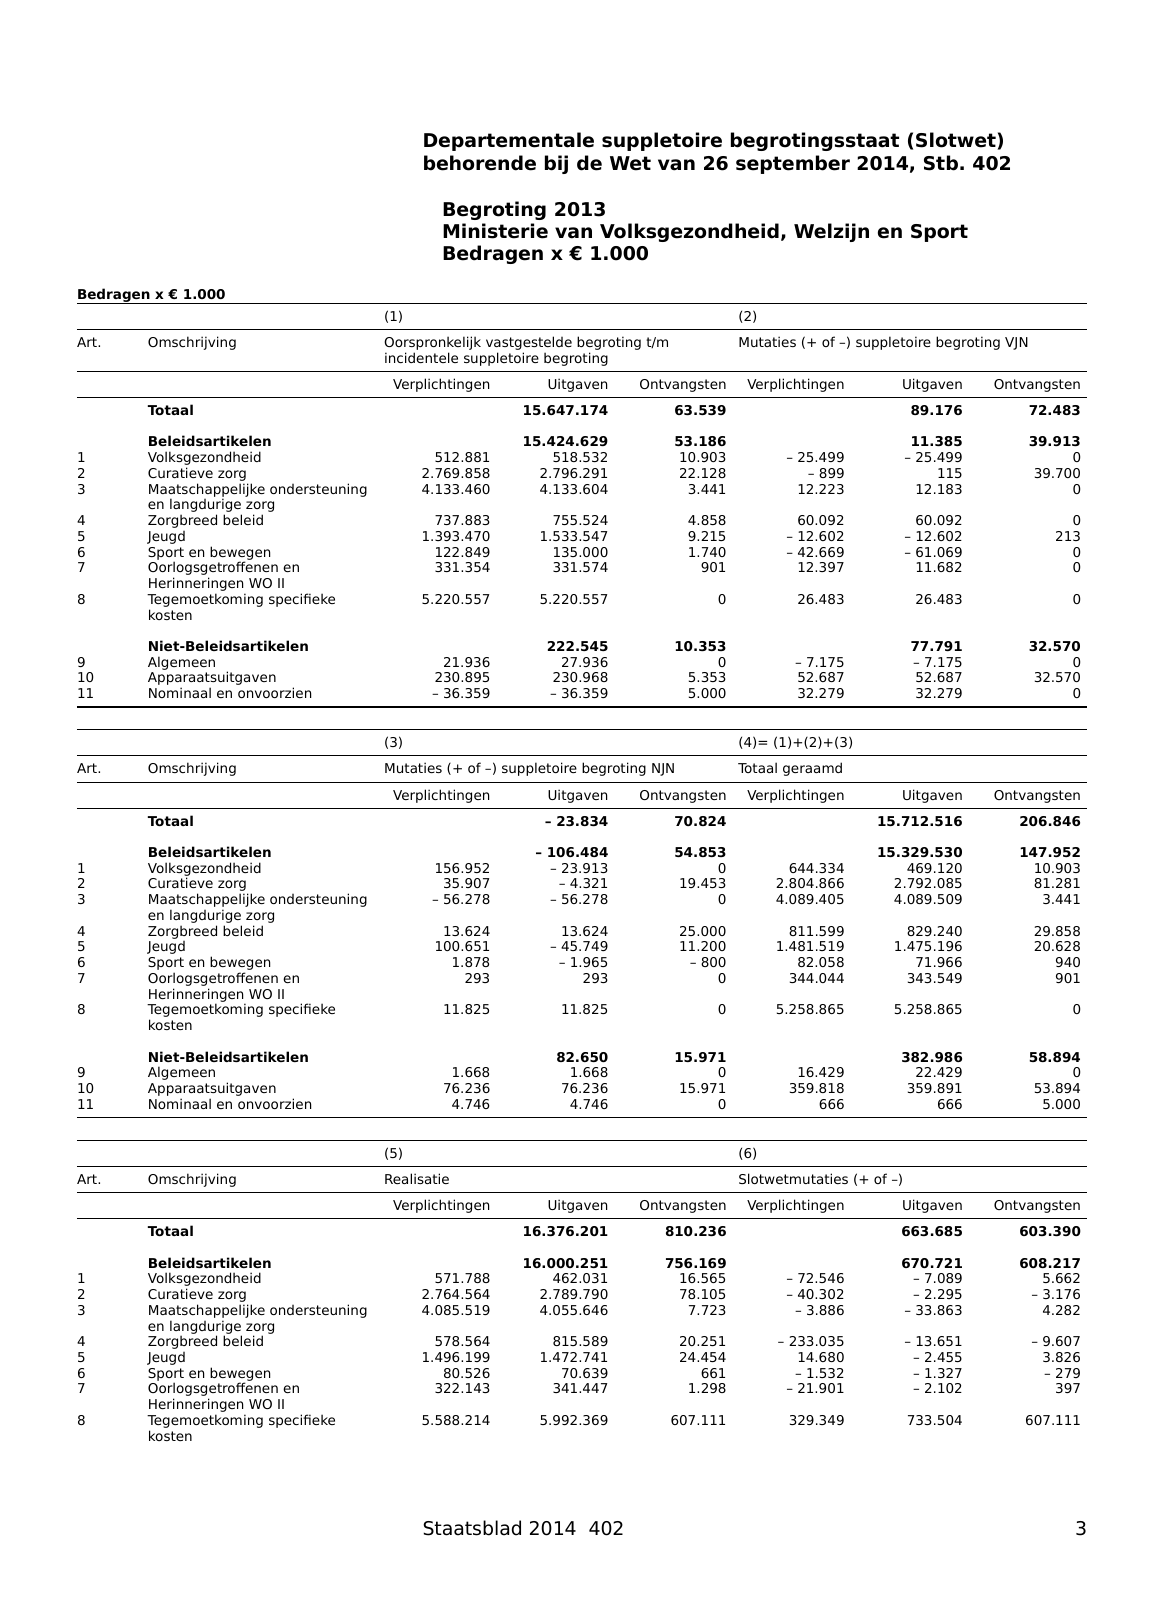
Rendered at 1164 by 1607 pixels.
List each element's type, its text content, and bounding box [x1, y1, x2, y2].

table_cell 578.564 [378, 1334, 496, 1350]
table_cell 16.565 [614, 1271, 732, 1287]
table_cell [732, 1240, 850, 1256]
table_header [77, 730, 142, 755]
table_cell 156.952 [378, 861, 496, 876]
table_cell Oorspronkelijk vastgestelde begroting t/m incidentele suppletoire begroting [378, 330, 732, 371]
table_cell [496, 1034, 614, 1049]
table_cell 63.539 [614, 398, 732, 418]
table_cell 9.215 [614, 529, 732, 544]
table_cell Ontvangsten [614, 1193, 732, 1218]
table_cell 230.895 [378, 670, 496, 686]
table_cell – 7.089 [850, 1271, 968, 1287]
table_cell 2.792.085 [850, 876, 968, 892]
table_cell 737.883 [378, 513, 496, 529]
table_cell – 1.965 [496, 955, 614, 971]
table_cell 12.223 [732, 481, 850, 513]
table_cell – 36.359 [496, 686, 614, 706]
table_cell 2 [77, 1287, 142, 1303]
table_cell 11.825 [496, 1002, 614, 1034]
table_cell 3.441 [614, 481, 732, 513]
table_cell Uitgaven [850, 1193, 968, 1218]
table_cell 14.680 [732, 1350, 850, 1366]
table_cell [614, 1034, 732, 1049]
table_cell 15.424.629 [496, 434, 614, 450]
text Ministerie van Volksgezondheid, Welzijn en Sport [422, 221, 1087, 243]
table_cell – 25.499 [850, 450, 968, 466]
table_cell Zorgbreed beleid [142, 924, 378, 939]
table_cell 15.712.516 [850, 809, 968, 829]
table_cell 22.429 [850, 1065, 968, 1081]
table_cell 0 [614, 971, 732, 1002]
table_cell [378, 639, 496, 654]
table_cell [969, 1240, 1087, 1256]
table_cell 661 [614, 1366, 732, 1381]
table_cell Curatieve zorg [142, 876, 378, 892]
table_cell 122.849 [378, 544, 496, 560]
table_cell [614, 1240, 732, 1256]
table_cell 6 [77, 544, 142, 560]
table_cell Apparaatsuitgaven [142, 670, 378, 686]
table_cell 71.966 [850, 955, 968, 971]
table_cell 11.825 [378, 1002, 496, 1034]
table_cell [142, 419, 378, 434]
table_cell 26.483 [850, 592, 968, 623]
table_cell 0 [614, 892, 732, 923]
table_cell Beleidsartikelen [142, 434, 378, 450]
table_cell 5.258.865 [732, 1002, 850, 1034]
table_cell 359.891 [850, 1081, 968, 1097]
table_cell 5.220.557 [378, 592, 496, 623]
table_cell Art. [77, 756, 142, 782]
table_cell 58.894 [969, 1049, 1087, 1065]
table_cell Art. [77, 1167, 142, 1192]
table_cell Maatschappelijke ondersteuning en langdurige zorg [142, 1303, 378, 1334]
table_cell – 12.602 [732, 529, 850, 544]
table_cell 0 [969, 450, 1087, 466]
table_cell 80.526 [378, 1366, 496, 1381]
table_cell 13.624 [496, 924, 614, 939]
table_cell [142, 304, 378, 329]
table_cell [378, 1256, 496, 1271]
table_header [77, 1141, 142, 1166]
table_cell 2.804.866 [732, 876, 850, 892]
table_cell 5.000 [969, 1097, 1087, 1117]
table_cell 733.504 [850, 1413, 968, 1444]
table_cell Maatschappelijke ondersteuning en langdurige zorg [142, 892, 378, 923]
table_cell – 42.669 [732, 544, 850, 560]
table_cell – 2.102 [850, 1381, 968, 1413]
table_cell 5.258.865 [850, 1002, 968, 1034]
table_cell 8 [77, 1002, 142, 1034]
table_cell 115 [850, 466, 968, 481]
table_cell Uitgaven [496, 1193, 614, 1218]
table_cell [77, 434, 142, 450]
text Bedragen x € 1.000 [422, 243, 1087, 265]
table_cell 1.740 [614, 544, 732, 560]
table_cell – 233.035 [732, 1334, 850, 1350]
table_cell [850, 419, 968, 434]
table_cell 1.533.547 [496, 529, 614, 544]
table_cell Omschrijving [142, 330, 378, 371]
table_cell 343.549 [850, 971, 968, 1002]
table_cell 4.089.405 [732, 892, 850, 923]
table_cell [378, 809, 496, 829]
table_cell 10.353 [614, 639, 732, 654]
table_cell 0 [614, 655, 732, 670]
table_cell 8 [77, 592, 142, 623]
table_cell Niet-Beleidsartikelen [142, 1049, 378, 1065]
table_cell Sport en bewegen [142, 544, 378, 560]
table_cell 22.128 [614, 466, 732, 481]
table_cell Mutaties (+ of –) suppletoire begroting NJN [378, 756, 732, 782]
table_cell 1.878 [378, 955, 496, 971]
subtitle Departementale suppletoire begrotingsstaat (Slotwet) behorende bij de Wet van 26 september 2014, Stb. 402 [422, 130, 1087, 174]
table_header [142, 730, 378, 755]
table_cell 39.700 [969, 466, 1087, 481]
table_cell 670.721 [850, 1256, 968, 1271]
table_cell [378, 829, 496, 845]
table_cell 1.475.196 [850, 939, 968, 955]
table_cell 0 [614, 1002, 732, 1034]
table_cell [969, 1444, 1087, 1460]
table_cell – 40.302 [732, 1287, 850, 1303]
table_cell 76.236 [378, 1081, 496, 1097]
table_cell 72.483 [969, 398, 1087, 418]
table_cell – 7.175 [732, 655, 850, 670]
table_cell 16.429 [732, 1065, 850, 1081]
table_cell [732, 845, 850, 861]
table_cell Totaal [142, 1219, 378, 1240]
table_cell 26.483 [732, 592, 850, 623]
table_cell 1.668 [378, 1065, 496, 1081]
table_cell – 56.278 [378, 892, 496, 923]
table_cell 32.570 [969, 639, 1087, 654]
table_cell 11.200 [614, 939, 732, 955]
table_cell 6 [77, 955, 142, 971]
table_cell 5.000 [614, 686, 732, 706]
table_cell 53.186 [614, 434, 732, 450]
table_cell 16.376.201 [496, 1219, 614, 1240]
table_cell 81.281 [969, 876, 1087, 892]
table_cell 12.397 [732, 560, 850, 592]
table_cell 3.826 [969, 1350, 1087, 1366]
table_cell [732, 1444, 850, 1460]
table_cell [732, 1256, 850, 1271]
table_cell 4.133.460 [378, 481, 496, 513]
table_cell 20.628 [969, 939, 1087, 955]
table_header [142, 1141, 378, 1166]
table_cell Totaal geraamd [732, 756, 1087, 782]
table_cell [496, 1444, 614, 1460]
table_cell 230.968 [496, 670, 614, 686]
table_cell 4.282 [969, 1303, 1087, 1334]
table_cell [77, 639, 142, 654]
table_cell 19.453 [614, 876, 732, 892]
table_cell Uitgaven [496, 783, 614, 808]
table_cell 608.217 [969, 1256, 1087, 1271]
table_cell 89.176 [850, 398, 968, 418]
table_cell [77, 783, 142, 808]
table_cell 15.647.174 [496, 398, 614, 418]
table_cell 5.588.214 [378, 1413, 496, 1444]
table_cell [850, 1034, 968, 1049]
table_cell 12.183 [850, 481, 968, 513]
table_cell 397 [969, 1381, 1087, 1413]
table_cell 4.746 [378, 1097, 496, 1117]
table_cell – 279 [969, 1366, 1087, 1381]
table_cell 11.682 [850, 560, 968, 592]
table_cell [77, 419, 142, 434]
table_cell [378, 1049, 496, 1065]
table_cell 607.111 [614, 1413, 732, 1444]
table_cell – 9.607 [969, 1334, 1087, 1350]
table_cell 213 [969, 529, 1087, 544]
table_header Bedragen x € 1.000 [77, 287, 1087, 303]
table_cell Verplichtingen [732, 1193, 850, 1218]
table_cell 4.089.509 [850, 892, 968, 923]
table_cell 0 [969, 655, 1087, 670]
table_cell 11 [77, 1097, 142, 1117]
table_cell Mutaties (+ of –) suppletoire begroting VJN [732, 330, 1087, 371]
table_cell 100.651 [378, 939, 496, 955]
table_cell 0 [969, 1002, 1087, 1034]
table_cell 666 [732, 1097, 850, 1117]
table_cell – 3.886 [732, 1303, 850, 1334]
table_cell 206.846 [969, 809, 1087, 829]
table_cell Omschrijving [142, 1167, 378, 1192]
table_cell 35.907 [378, 876, 496, 892]
table_cell Omschrijving [142, 756, 378, 782]
table_cell – 25.499 [732, 450, 850, 466]
table_cell Maatschappelijke ondersteuning en langdurige zorg [142, 481, 378, 513]
table_cell 1.481.519 [732, 939, 850, 955]
table_cell – 800 [614, 955, 732, 971]
table_cell Art. [77, 330, 142, 371]
table_cell – 61.069 [850, 544, 968, 560]
table_cell [732, 434, 850, 450]
table_cell 52.687 [850, 670, 968, 686]
table_cell Ontvangsten [614, 783, 732, 808]
table_cell Tegemoetkoming specifieke kosten [142, 1002, 378, 1034]
table_cell Volksgezondheid [142, 450, 378, 466]
table_cell 32.570 [969, 670, 1087, 686]
table_header (6) [732, 1141, 1087, 1166]
table_cell 815.589 [496, 1334, 614, 1350]
table_cell 9 [77, 1065, 142, 1081]
table_header (4)= (1)+(2)+(3) [732, 730, 1087, 755]
table_cell 52.687 [732, 670, 850, 686]
table_cell 1.472.741 [496, 1350, 614, 1366]
table_cell 2 [77, 876, 142, 892]
table_cell [614, 1444, 732, 1460]
table_cell [969, 1034, 1087, 1049]
table_cell 331.354 [378, 560, 496, 592]
table_cell 663.685 [850, 1219, 968, 1240]
table_cell [969, 623, 1087, 639]
table_cell 4 [77, 1334, 142, 1350]
table_cell 811.599 [732, 924, 850, 939]
table_cell [378, 1034, 496, 1049]
table_cell 603.390 [969, 1219, 1087, 1240]
table_cell Jeugd [142, 529, 378, 544]
table_cell [732, 623, 850, 639]
table_cell [142, 783, 378, 808]
table_cell 518.532 [496, 450, 614, 466]
table_cell Niet-Beleidsartikelen [142, 639, 378, 654]
table_cell Uitgaven [850, 372, 968, 397]
table_header (3) [378, 730, 732, 755]
table_cell 27.936 [496, 655, 614, 670]
table_cell Verplichtingen [378, 372, 496, 397]
table_cell Uitgaven [496, 372, 614, 397]
table_cell 0 [614, 861, 732, 876]
table_cell 901 [969, 971, 1087, 1002]
table_cell Apparaatsuitgaven [142, 1081, 378, 1097]
table_cell – 4.321 [496, 876, 614, 892]
table_cell 10 [77, 1081, 142, 1097]
table_cell 5.353 [614, 670, 732, 686]
table_cell [732, 1049, 850, 1065]
table_cell Oorlogsgetroffenen en Herinneringen WO II [142, 560, 378, 592]
table_cell 222.545 [496, 639, 614, 654]
table_cell 15.329.530 [850, 845, 968, 861]
table_cell [77, 1219, 142, 1240]
table_cell (2) [732, 304, 1087, 329]
table_cell Beleidsartikelen [142, 845, 378, 861]
table_cell 293 [496, 971, 614, 1002]
table_cell 756.169 [614, 1256, 732, 1271]
table_cell 5.220.557 [496, 592, 614, 623]
table_cell [732, 829, 850, 845]
table_cell [142, 829, 378, 845]
text Begroting 2013 [422, 199, 1087, 221]
table_cell – 72.546 [732, 1271, 850, 1287]
table_cell 4.858 [614, 513, 732, 529]
table_cell Realisatie [378, 1167, 732, 1192]
table_cell – 45.749 [496, 939, 614, 955]
table_cell [850, 1444, 968, 1460]
table_cell Ontvangsten [969, 372, 1087, 397]
table_cell [496, 1240, 614, 1256]
table_cell 76.236 [496, 1081, 614, 1097]
table_cell 10.903 [969, 861, 1087, 876]
table_cell Sport en bewegen [142, 1366, 378, 1381]
table_cell [378, 623, 496, 639]
table_cell – 106.484 [496, 845, 614, 861]
table_cell 755.524 [496, 513, 614, 529]
table_cell 39.913 [969, 434, 1087, 450]
table_cell Ontvangsten [614, 372, 732, 397]
table_cell [732, 639, 850, 654]
table_cell [77, 809, 142, 829]
table_cell Zorgbreed beleid [142, 1334, 378, 1350]
table_cell [77, 304, 142, 329]
table_cell 82.058 [732, 955, 850, 971]
table_cell 1 [77, 1271, 142, 1287]
table_cell 15.971 [614, 1049, 732, 1065]
table_cell Curatieve zorg [142, 466, 378, 481]
table_cell 344.044 [732, 971, 850, 1002]
table_cell – 7.175 [850, 655, 968, 670]
table_cell 25.000 [614, 924, 732, 939]
table_cell [77, 1049, 142, 1065]
table_cell [969, 829, 1087, 845]
table_cell [142, 372, 378, 397]
table_cell Verplichtingen [378, 783, 496, 808]
table_cell 5.662 [969, 1271, 1087, 1287]
table_cell (1) [378, 304, 732, 329]
table_cell Verplichtingen [378, 1193, 496, 1218]
table_cell 0 [969, 592, 1087, 623]
table_cell 2.764.564 [378, 1287, 496, 1303]
table_cell Algemeen [142, 655, 378, 670]
table_cell Slotwetmutaties (+ of –) [732, 1167, 1087, 1192]
table_cell Oorlogsgetroffenen en Herinneringen WO II [142, 971, 378, 1002]
table_cell 77.791 [850, 639, 968, 654]
table_cell 382.986 [850, 1049, 968, 1065]
table_cell 3.441 [969, 892, 1087, 923]
table_cell [77, 372, 142, 397]
table_cell [77, 398, 142, 418]
table_cell [77, 1193, 142, 1218]
table_cell [77, 1240, 142, 1256]
table_cell [732, 398, 850, 418]
table_cell 0 [969, 686, 1087, 706]
table_cell 147.952 [969, 845, 1087, 861]
table_cell [142, 623, 378, 639]
table_cell [614, 829, 732, 845]
table_cell Totaal [142, 398, 378, 418]
table_cell 7 [77, 1381, 142, 1413]
table_cell 0 [969, 513, 1087, 529]
table_cell 1 [77, 450, 142, 466]
table_cell 331.574 [496, 560, 614, 592]
table_cell 7 [77, 971, 142, 1002]
table_cell 4.085.519 [378, 1303, 496, 1334]
table_cell 3 [77, 1303, 142, 1334]
table_cell [850, 829, 968, 845]
table_cell – 899 [732, 466, 850, 481]
table_cell [850, 1240, 968, 1256]
table_cell Beleidsartikelen [142, 1256, 378, 1271]
table_cell 20.251 [614, 1334, 732, 1350]
table_cell [77, 845, 142, 861]
table_cell 60.092 [732, 513, 850, 529]
table_cell 10.903 [614, 450, 732, 466]
table_cell 4.133.604 [496, 481, 614, 513]
table_cell Volksgezondheid [142, 861, 378, 876]
table_cell [969, 419, 1087, 434]
table_cell 1.393.470 [378, 529, 496, 544]
table_cell 329.349 [732, 1413, 850, 1444]
table_cell – 1.327 [850, 1366, 968, 1381]
table_cell 810.236 [614, 1219, 732, 1240]
table_cell 29.858 [969, 924, 1087, 939]
table_cell [77, 829, 142, 845]
table_cell Ontvangsten [969, 1193, 1087, 1218]
table_cell 4.055.646 [496, 1303, 614, 1334]
table_cell 6 [77, 1366, 142, 1381]
table_cell [378, 845, 496, 861]
table_header (5) [378, 1141, 732, 1166]
table_cell 3 [77, 892, 142, 923]
table_cell Jeugd [142, 1350, 378, 1366]
table_cell [378, 1219, 496, 1240]
table_cell 571.788 [378, 1271, 496, 1287]
table_cell 10 [77, 670, 142, 686]
table_cell – 23.834 [496, 809, 614, 829]
table_cell 16.000.251 [496, 1256, 614, 1271]
table_cell 5 [77, 529, 142, 544]
table_cell 940 [969, 955, 1087, 971]
table_cell – 12.602 [850, 529, 968, 544]
table_cell [378, 419, 496, 434]
table_cell 15.971 [614, 1081, 732, 1097]
table_cell 607.111 [969, 1413, 1087, 1444]
table_cell 0 [969, 560, 1087, 592]
table_cell 2.769.858 [378, 466, 496, 481]
table_cell [77, 1034, 142, 1049]
table_cell Zorgbreed beleid [142, 513, 378, 529]
table_cell 0 [614, 592, 732, 623]
table_cell Jeugd [142, 939, 378, 955]
table_cell Oorlogsgetroffenen en Herinneringen WO II [142, 1381, 378, 1413]
table_cell 341.447 [496, 1381, 614, 1413]
table_cell – 13.651 [850, 1334, 968, 1350]
table_cell [732, 809, 850, 829]
table_cell 2.796.291 [496, 466, 614, 481]
table_cell Totaal [142, 809, 378, 829]
table_cell 2 [77, 466, 142, 481]
table_cell 0 [614, 1097, 732, 1117]
table_cell 21.936 [378, 655, 496, 670]
table_cell – 21.901 [732, 1381, 850, 1413]
table_cell Volksgezondheid [142, 1271, 378, 1287]
table_cell – 2.295 [850, 1287, 968, 1303]
table_cell [142, 1193, 378, 1218]
table_cell 1.298 [614, 1381, 732, 1413]
table_cell 4.746 [496, 1097, 614, 1117]
table_cell [77, 1444, 142, 1460]
table_cell – 36.359 [378, 686, 496, 706]
table_cell 293 [378, 971, 496, 1002]
table_cell Verplichtingen [732, 783, 850, 808]
table_cell 7.723 [614, 1303, 732, 1334]
table_cell [614, 419, 732, 434]
table_cell 1.496.199 [378, 1350, 496, 1366]
table_cell – 1.532 [732, 1366, 850, 1381]
table_cell 0 [969, 544, 1087, 560]
table_cell [732, 1034, 850, 1049]
table_cell Tegemoetkoming specifieke kosten [142, 1413, 378, 1444]
table_cell 32.279 [732, 686, 850, 706]
table_cell 4 [77, 513, 142, 529]
table_cell 0 [969, 481, 1087, 513]
table_cell [77, 1256, 142, 1271]
table_cell 135.000 [496, 544, 614, 560]
table_cell 53.894 [969, 1081, 1087, 1097]
table_cell 0 [969, 1065, 1087, 1081]
table_cell [378, 434, 496, 450]
table_cell 512.881 [378, 450, 496, 466]
table_cell 901 [614, 560, 732, 592]
table_cell 11.385 [850, 434, 968, 450]
table_cell 666 [850, 1097, 968, 1117]
table_cell [378, 1444, 496, 1460]
table_cell 0 [614, 1065, 732, 1081]
table_cell 829.240 [850, 924, 968, 939]
table_cell – 2.455 [850, 1350, 968, 1366]
table_cell 5 [77, 1350, 142, 1366]
table_cell 8 [77, 1413, 142, 1444]
table_cell 70.639 [496, 1366, 614, 1381]
table_cell 13.624 [378, 924, 496, 939]
table_cell Nominaal en onvoorzien [142, 686, 378, 706]
table_cell [378, 1240, 496, 1256]
table_cell 32.279 [850, 686, 968, 706]
table_cell – 33.863 [850, 1303, 968, 1334]
table_cell 469.120 [850, 861, 968, 876]
table_cell 359.818 [732, 1081, 850, 1097]
table_cell 60.092 [850, 513, 968, 529]
table_cell 2.789.790 [496, 1287, 614, 1303]
table_cell 9 [77, 655, 142, 670]
table_cell [142, 1444, 378, 1460]
table_cell [850, 623, 968, 639]
table_cell 644.334 [732, 861, 850, 876]
table_cell [142, 1240, 378, 1256]
table_cell Tegemoetkoming specifieke kosten [142, 592, 378, 623]
table_cell [378, 398, 496, 418]
table_cell 82.650 [496, 1049, 614, 1065]
table_cell – 23.913 [496, 861, 614, 876]
table_cell 5 [77, 939, 142, 955]
table_cell [496, 419, 614, 434]
table_cell 70.824 [614, 809, 732, 829]
table_cell [142, 1034, 378, 1049]
table_cell Algemeen [142, 1065, 378, 1081]
table_cell Verplichtingen [732, 372, 850, 397]
table_cell [77, 623, 142, 639]
table_cell – 3.176 [969, 1287, 1087, 1303]
table_cell Nominaal en onvoorzien [142, 1097, 378, 1117]
table_cell [732, 419, 850, 434]
table_cell 5.992.369 [496, 1413, 614, 1444]
table_cell Curatieve zorg [142, 1287, 378, 1303]
table_cell 462.031 [496, 1271, 614, 1287]
table_cell Sport en bewegen [142, 955, 378, 971]
table_cell [732, 1219, 850, 1240]
table_cell [496, 623, 614, 639]
table_cell 7 [77, 560, 142, 592]
table_cell 322.143 [378, 1381, 496, 1413]
table_cell 1 [77, 861, 142, 876]
table_cell 4 [77, 924, 142, 939]
table_cell 3 [77, 481, 142, 513]
table_cell Uitgaven [850, 783, 968, 808]
table_cell 11 [77, 686, 142, 706]
table_cell 54.853 [614, 845, 732, 861]
table_cell 24.454 [614, 1350, 732, 1366]
table_cell 1.668 [496, 1065, 614, 1081]
table_cell Ontvangsten [969, 783, 1087, 808]
table_cell [496, 829, 614, 845]
table_cell [614, 623, 732, 639]
table_cell – 56.278 [496, 892, 614, 923]
table_cell 78.105 [614, 1287, 732, 1303]
